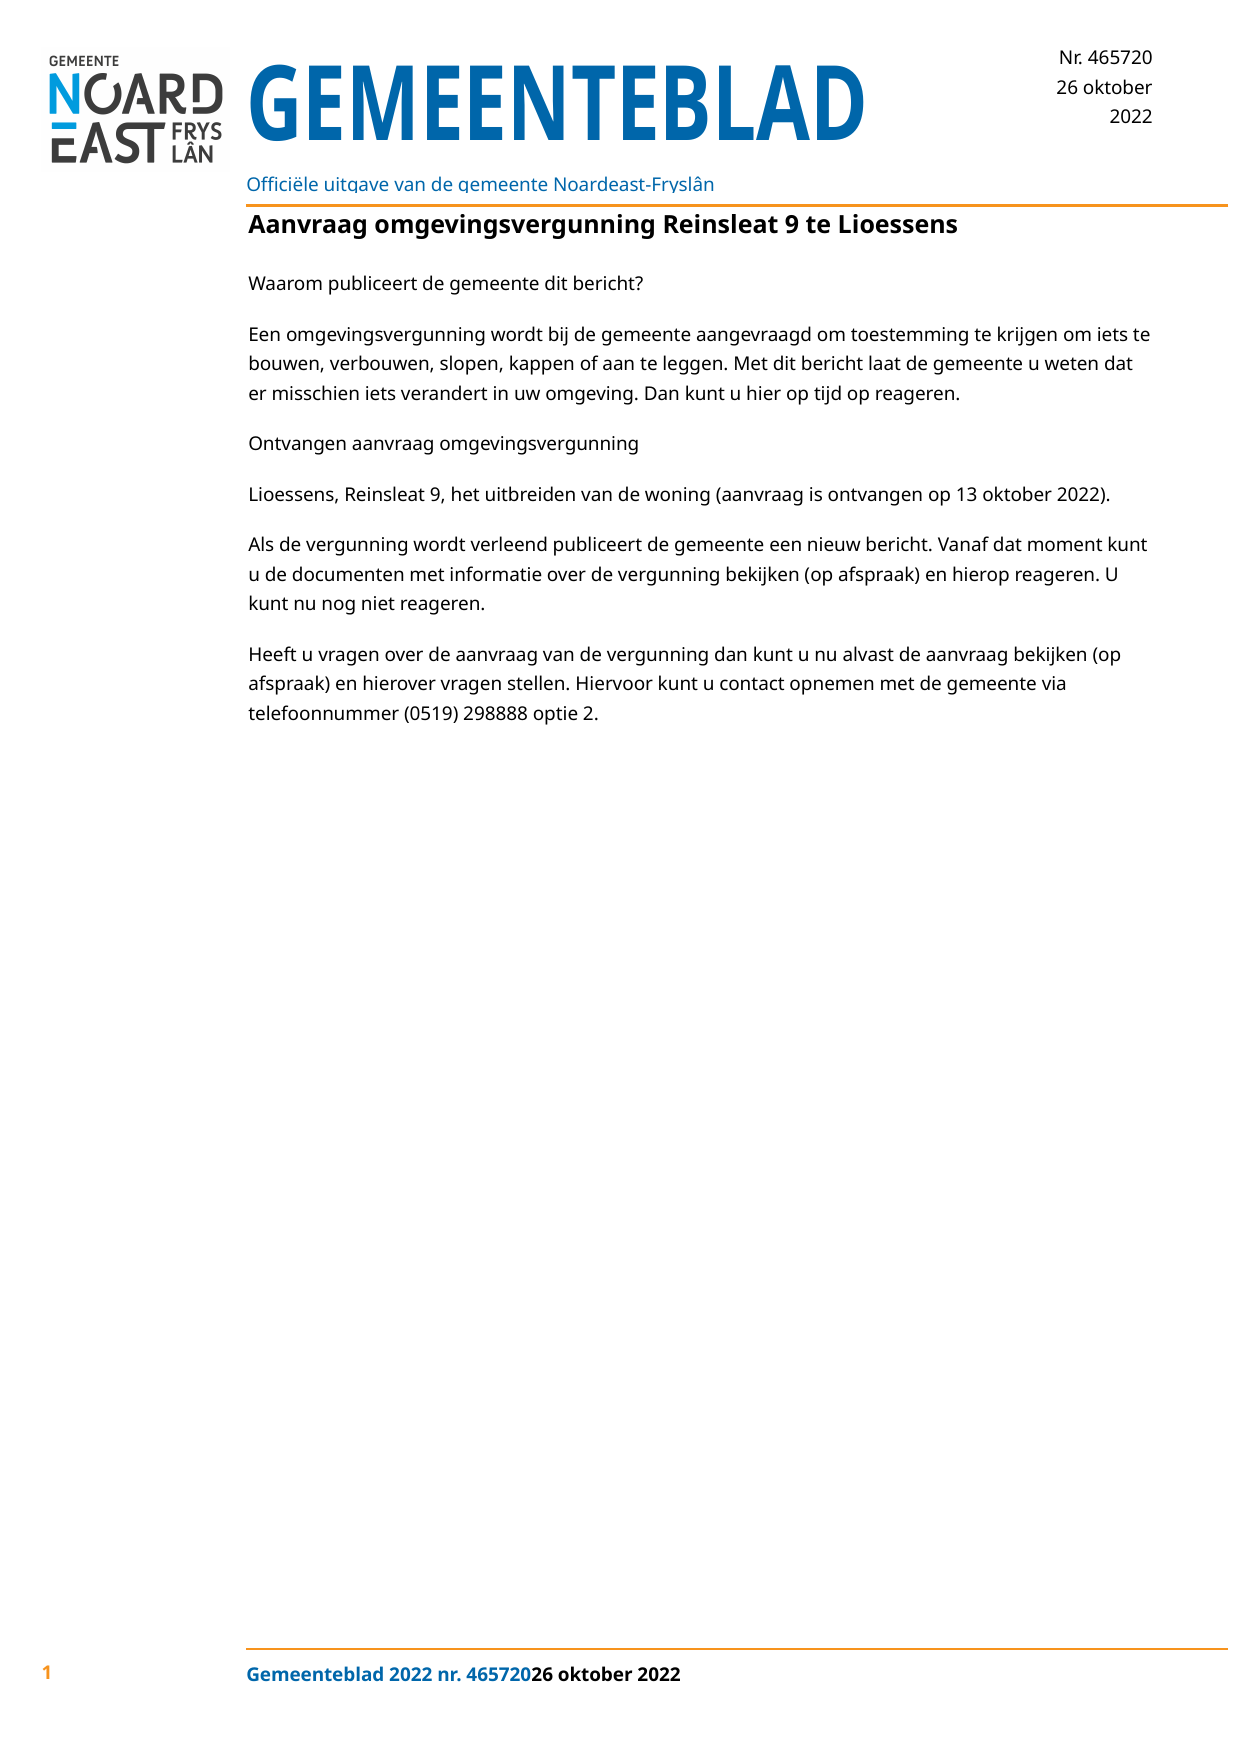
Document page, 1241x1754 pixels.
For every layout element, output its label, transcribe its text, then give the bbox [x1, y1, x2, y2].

text Heeft u vragen over de aanvraag van de vergunning dan kunt u nu alvast de aanvraag bekijken (op afspraak) en hierover vragen stellen. Hiervoor kunt u contact opnemen met de gemeente via telefoonnummer (0519) 298888 optie 2. [248, 641, 1152, 726]
text Lioessens, Reinsleat 9, het uitbreiden van de woning (aanvraag is ontvangen op 13 oktober 2022). [248, 481, 1152, 506]
picture [41, 47, 231, 172]
text Ontvangen aanvraag omgevingsvergunning [248, 430, 1152, 456]
text Waarom publiceert de gemeente dit bericht? [248, 270, 1152, 296]
text Als de vergunning wordt verleend publiceert de gemeente een nieuw bericht. Vanaf dat moment kunt u de documenten met informatie over de vergunning bekijken (op afspraak) en hierop reageren. U kunt nu nog niet reageren. [248, 531, 1152, 616]
text Aanvraag omgevingsvergunning Reinsleat 9 te Lioessens [248, 207, 1152, 241]
text Een omgevingsvergunning wordt bij de gemeente aangevraagd om toestemming te krijgen om iets te bouwen, verbouwen, slopen, kappen of aan te leggen. Met dit bericht laat de gemeente u weten dat er misschien iets verandert in uw omgeving. Dan kunt u hier op tijd op reageren. [248, 321, 1152, 406]
